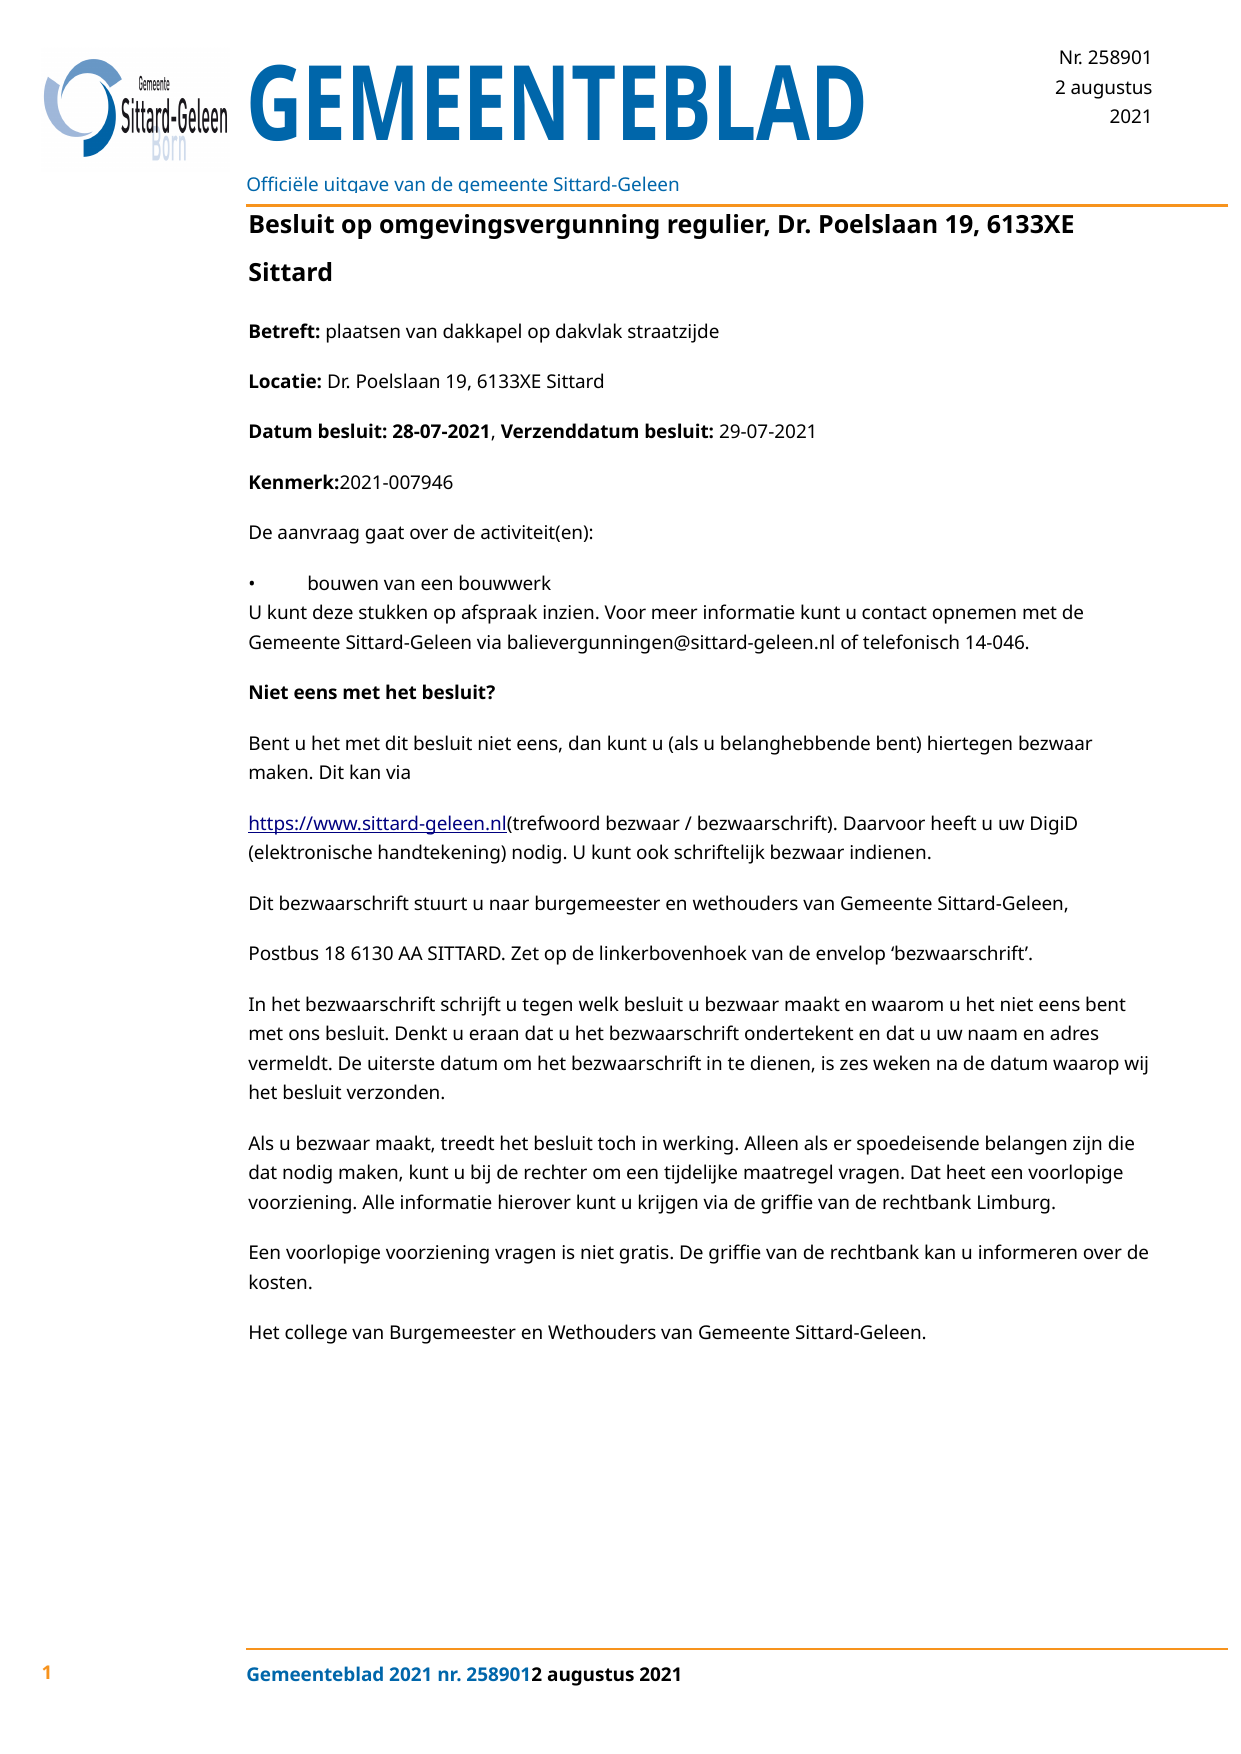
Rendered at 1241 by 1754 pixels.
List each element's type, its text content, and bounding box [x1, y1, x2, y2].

text Datum besluit: 28-07-2021, Verzenddatum besluit: 29-07-2021 [248, 419, 1152, 444]
picture [41, 47, 231, 172]
text Postbus 18 6130 AA SITTARD. Zet op de linkerbovenhoek van de envelop ‘bezwaarschrift’. [248, 940, 1152, 966]
text Bent u het met dit besluit niet eens, dan kunt u (als u belanghebbende bent) hiertegen bezwaar maken. Dit kan via [248, 730, 1152, 785]
text Dit bezwaarschrift stuurt u naar burgemeester en wethouders van Gemeente Sittard-Geleen, [248, 890, 1152, 916]
text In het bezwaarschrift schrijft u tegen welk besluit u bezwaar maakt en waarom u het niet eens bent met ons besluit. Denkt u eraan dat u het bezwaarschrift ondertekent en dat u uw naam en adres vermeldt. De uiterste datum om het bezwaarschrift in te dienen, is zes weken na de datum waarop wij het besluit verzonden. [248, 991, 1152, 1105]
text Locatie: Dr. Poelslaan 19, 6133XE Sittard [248, 368, 1152, 394]
text Besluit op omgevingsvergunning regulier, Dr. Poelslaan 19, 6133XE Sittard [248, 207, 1152, 288]
text Als u bezwaar maakt, treedt het besluit toch in werking. Alleen als er spoedeisende belangen zijn die dat nodig maken, kunt u bij de rechter om een tijdelijke maatregel vragen. Dat heet een voorlopige voorziening. Alle informatie hierover kunt u krijgen via de griffie van de rechtbank Limburg. [248, 1130, 1152, 1215]
text https://www.sittard-geleen.nl(trefwoord bezwaar / bezwaarschrift). Daarvoor heeft u uw DigiD (elektronische handtekening) nodig. U kunt ook schriftelijk bezwaar indienen. [248, 810, 1152, 865]
text Betreft: plaatsen van dakkapel op dakvlak straatzijde [248, 318, 1152, 344]
text Een voorlopige voorziening vragen is niet gratis. De griffie van de rechtbank kan u informeren over de kosten. [248, 1239, 1152, 1295]
text U kunt deze stukken op afspraak inzien. Voor meer informatie kunt u contact opnemen met de Gemeente Sittard-Geleen via balievergunningen@sittard-geleen.nl of telefonisch 14-046. [248, 599, 1152, 655]
text Niet eens met het besluit? [248, 679, 1152, 705]
text Het college van Burgemeester en Wethouders van Gemeente Sittard-Geleen. [248, 1319, 1152, 1345]
text De aanvraag gaat over de activiteit(en): [248, 519, 1152, 545]
text Kenmerk:2021-007946 [248, 469, 1152, 495]
list bouwen van een bouwwerk [248, 570, 1152, 596]
